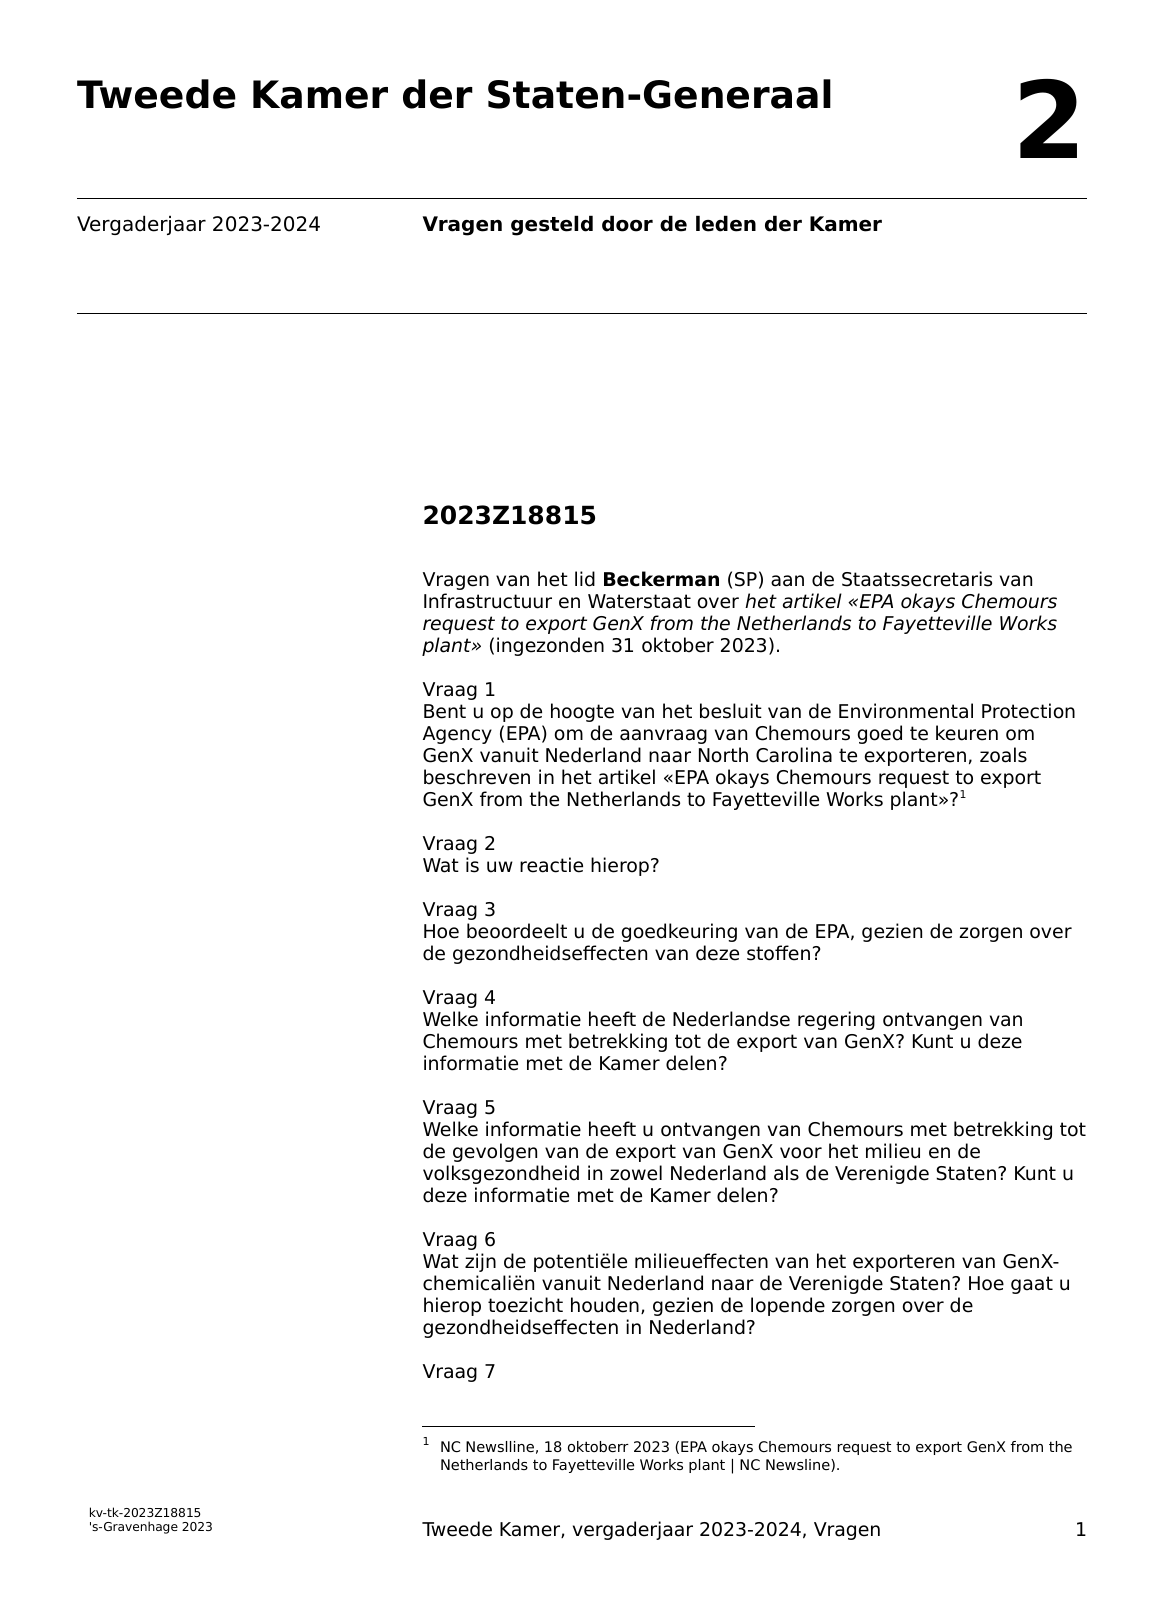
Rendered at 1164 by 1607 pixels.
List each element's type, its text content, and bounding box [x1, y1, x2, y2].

table_header 2 [886, 59, 1087, 198]
text Vraag 6 [422, 1229, 1087, 1251]
text 's-Gravenhage 2023 [88, 1520, 323, 1534]
text Vragen van het lid Beckerman (SP) aan de Staatssecretaris van Infrastructuur en Waterstaat over het artikel «EPA okays Chemours request to export GenX from the Netherlands to Fayetteville Works plant» (ingezonden 31 oktober 2023). [422, 569, 1087, 657]
table_cell Vragen gesteld door de leden der Kamer [422, 199, 1087, 313]
text Vraag 1 [422, 679, 1087, 701]
text Wat zijn de potentiële milieueffecten van het exporteren van GenX-chemicaliën vanuit Nederland naar de Verenigde Staten? Hoe gaat u hierop toezicht houden, gezien de lopende zorgen over de gezondheidseffecten in Nederland? [422, 1251, 1087, 1339]
text Wat is uw reactie hierop? [422, 855, 1087, 877]
text 2023Z18815 [422, 501, 1087, 531]
text Welke informatie heeft de Nederlandse regering ontvangen van Chemours met betrekking tot de export van GenX? Kunt u deze informatie met de Kamer delen? [422, 1009, 1087, 1075]
text Hoe beoordeelt u de goedkeuring van de EPA, gezien de zorgen over de gezondheidseffecten van deze stoffen? [422, 921, 1087, 965]
table_header Tweede Kamer der Staten-Generaal [77, 59, 886, 198]
text kv-tk-2023Z18815 [88, 1506, 323, 1520]
table_cell Vergaderjaar 2023-2024 [77, 199, 422, 313]
text Vraag 4 [422, 987, 1087, 1009]
text Welke informatie heeft u ontvangen van Chemours met betrekking tot de gevolgen van de export van GenX voor het milieu en de volksgezondheid in zowel Nederland als de Verenigde Staten? Kunt u deze informatie met de Kamer delen? [422, 1119, 1087, 1207]
text Vraag 7 [422, 1361, 1087, 1383]
text Vraag 5 [422, 1097, 1087, 1119]
text Vraag 2 [422, 833, 1087, 855]
text Bent u op de hoogte van het besluit van de Environmental Protection Agency (EPA) om de aanvraag van Chemours goed te keuren om GenX vanuit Nederland naar North Carolina te exporteren, zoals beschreven in het artikel «EPA okays Chemours request to export GenX from the Netherlands to Fayetteville Works plant»? [422, 701, 1087, 811]
text NC Newslline, 18 oktoberr 2023 (EPA okays Chemours request to export GenX from the Netherlands to Fayetteville Works plant | NC Newsline). [422, 1435, 1087, 1474]
text Vraag 3 [422, 899, 1087, 921]
